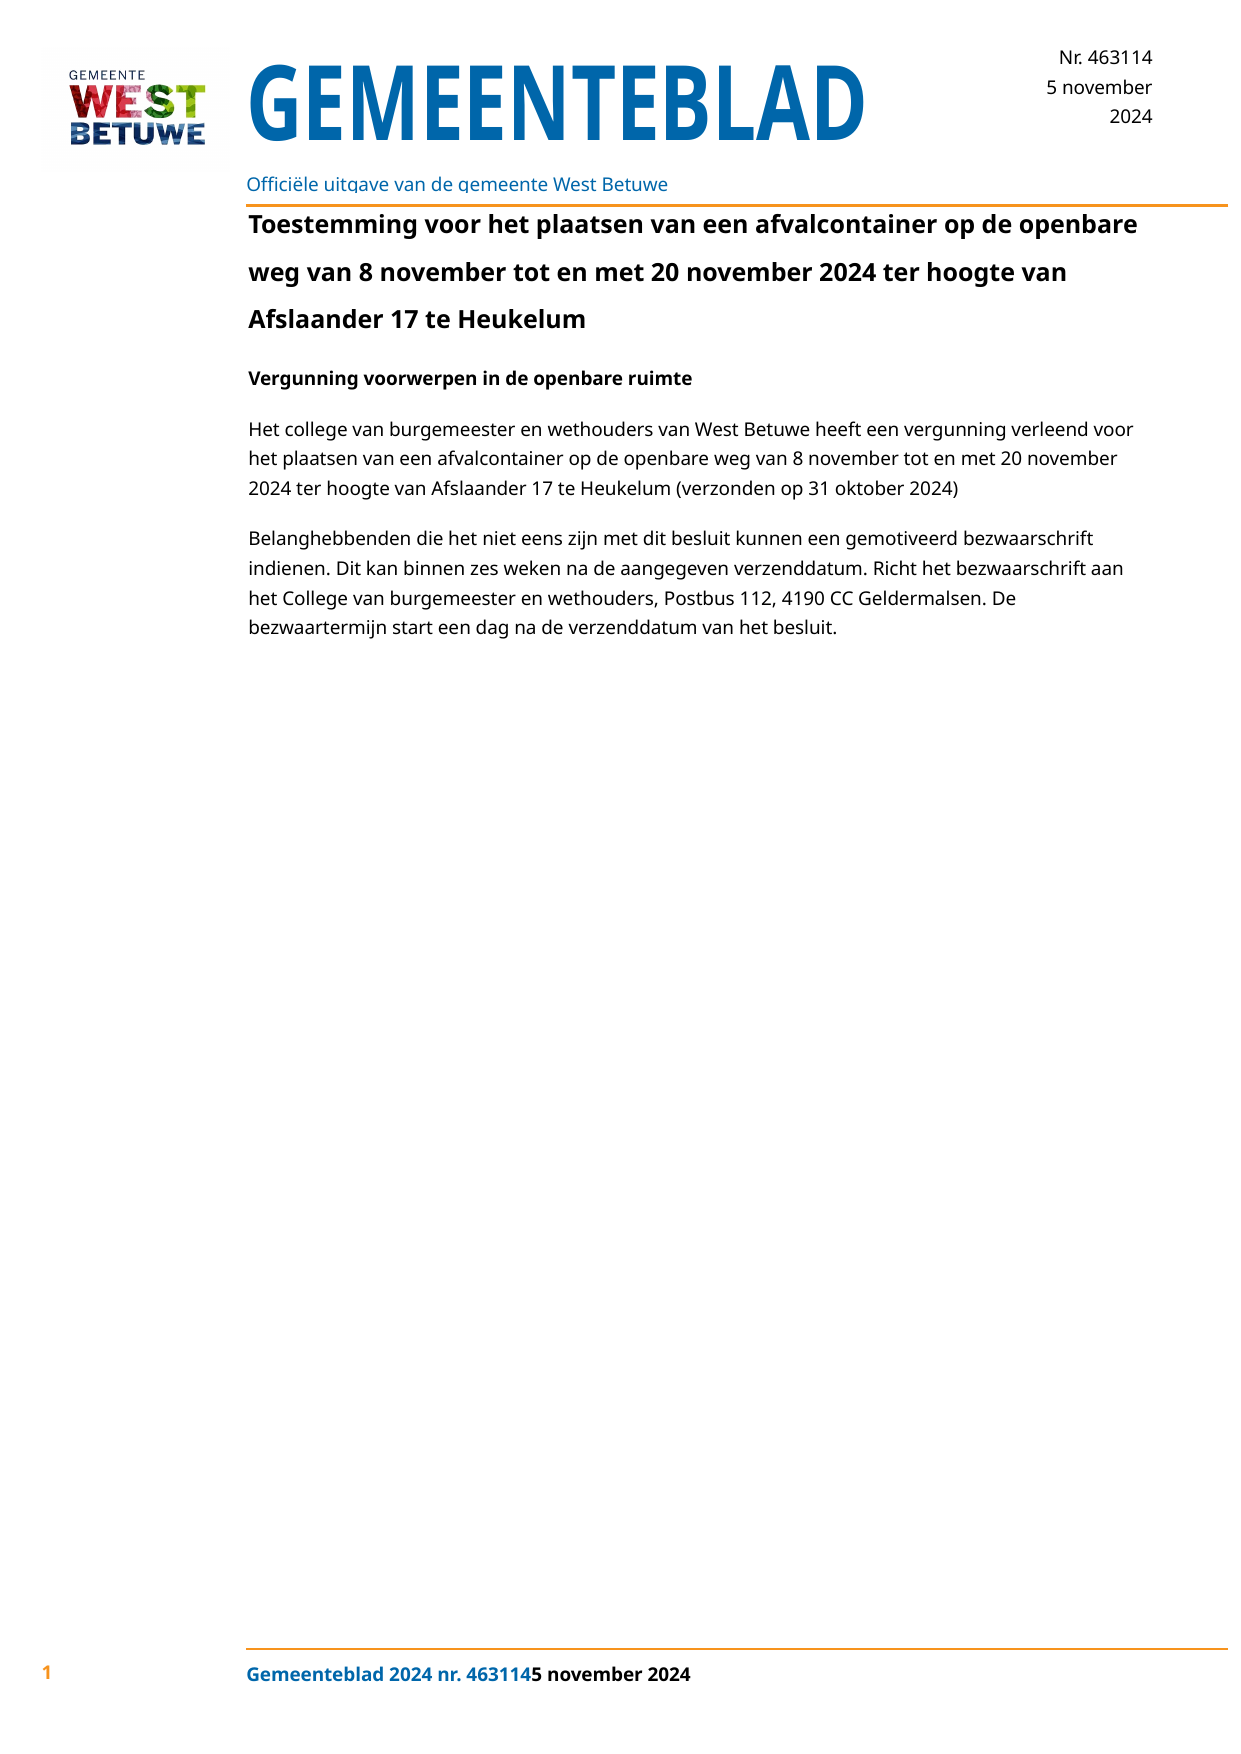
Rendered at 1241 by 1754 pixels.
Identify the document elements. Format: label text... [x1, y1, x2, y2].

text Belanghebbenden die het niet eens zijn met dit besluit kunnen een gemotiveerd bezwaarschrift indienen. Dit kan binnen zes weken na de aangegeven verzenddatum. Richt het bezwaarschrift aan het College van burgemeester en wethouders, Postbus 112, 4190 CC Geldermalsen. De bezwaartermijn start een dag na de verzenddatum van het besluit. [248, 526, 1152, 640]
text Vergunning voorwerpen in de openbare ruimte [248, 366, 1152, 391]
text Het college van burgemeester en wethouders van West Betuwe heeft een vergunning verleend voor het plaatsen van een afvalcontainer op de openbare weg van 8 november tot en met 20 november 2024 ter hoogte van Afslaander 17 te Heukelum (verzonden op 31 oktober 2024) [248, 416, 1152, 501]
picture [41, 47, 231, 172]
text Toestemming voor het plaatsen van een afvalcontainer op de openbare weg van 8 november tot en met 20 november 2024 ter hoogte van Afslaander 17 te Heukelum [248, 207, 1152, 336]
